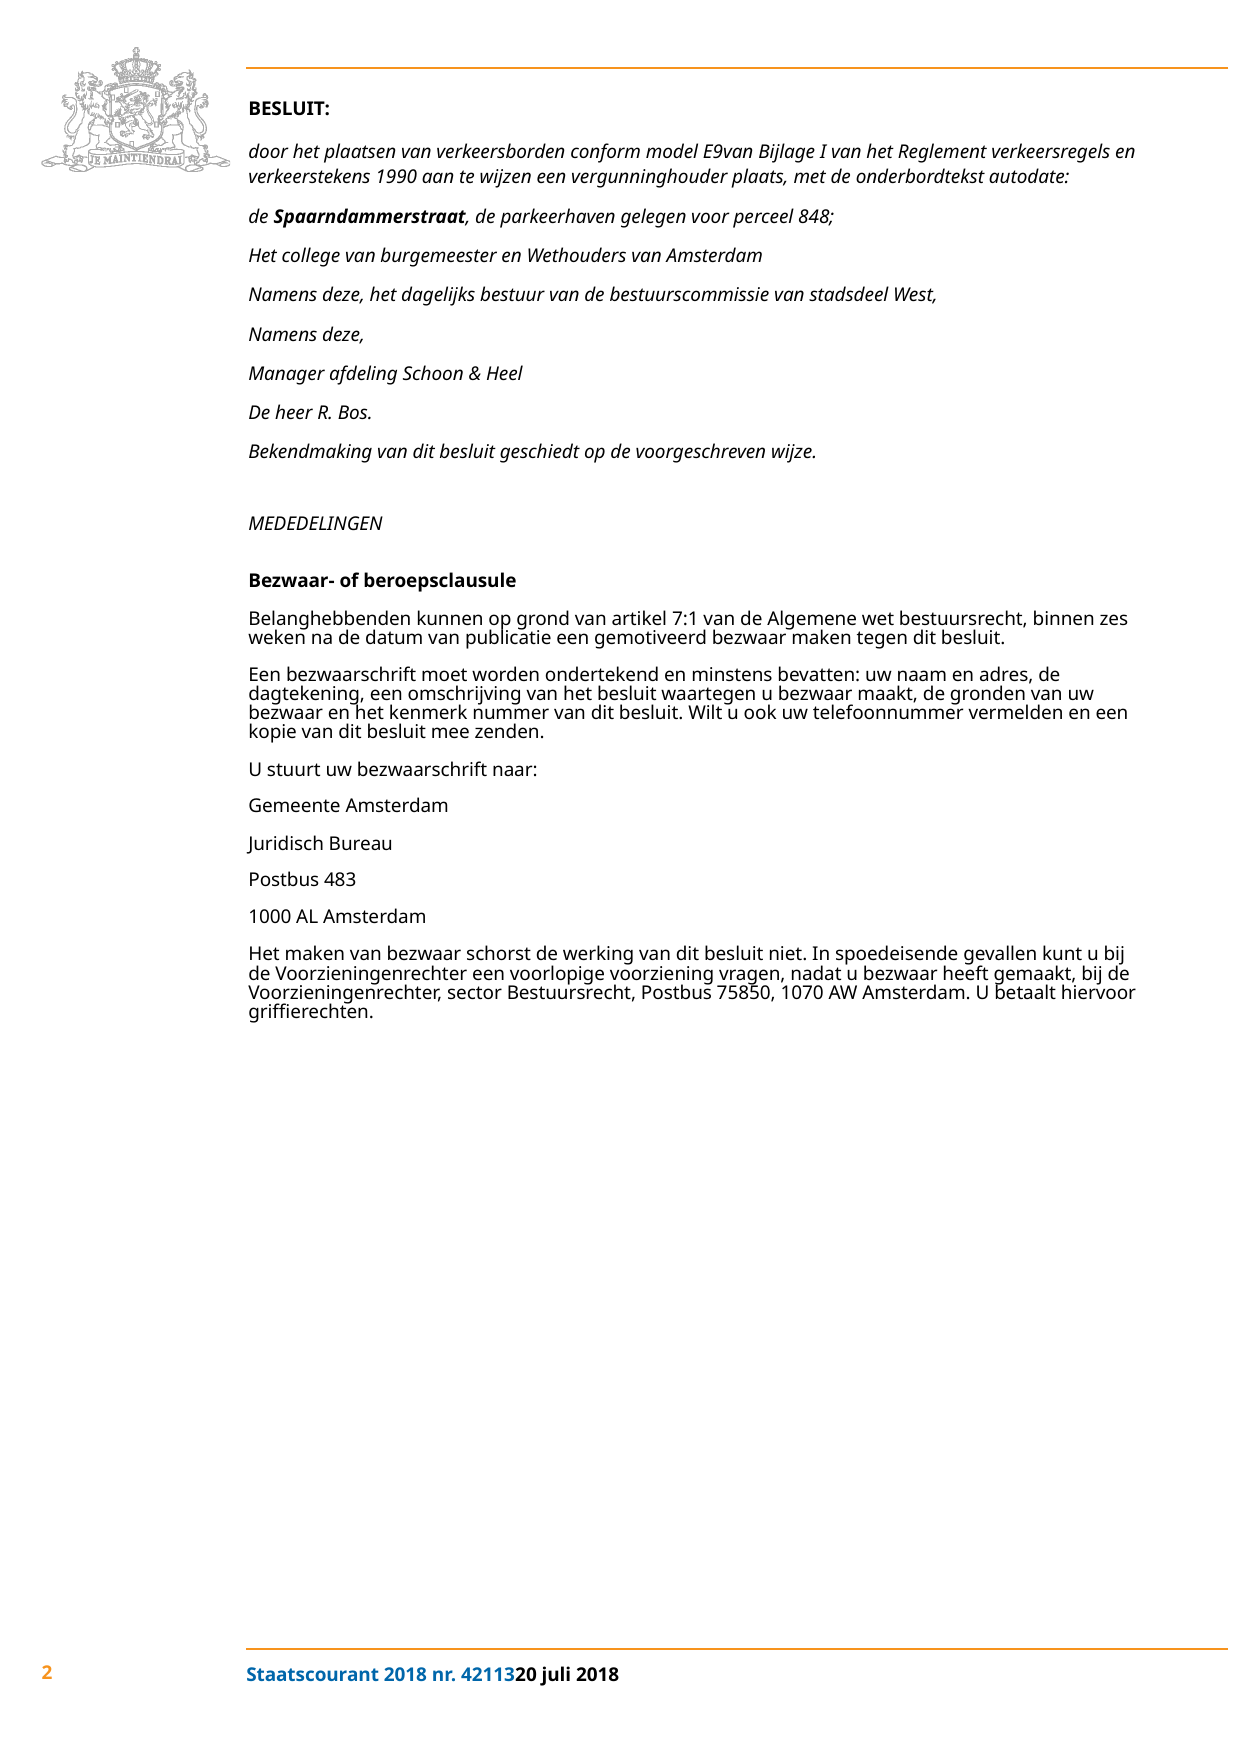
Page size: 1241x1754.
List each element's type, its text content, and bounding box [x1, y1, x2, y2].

text Namens deze, [248, 321, 1152, 347]
text Manager afdeling Schoon & Heel [248, 360, 1152, 386]
text U stuurt uw bezwaarschrift naar: [248, 761, 1152, 780]
text MEDEDELINGEN [248, 510, 1152, 536]
text BESLUIT: [248, 95, 1152, 121]
text Postbus 483 [248, 871, 1152, 891]
text Namens deze, het dagelijks bestuur van de bestuurscommissie van stadsdeel West, [248, 282, 1152, 307]
text de Spaarndammerstraat, de parkeerhaven gelegen voor perceel 848; [248, 203, 1152, 229]
text Belanghebbenden kunnen op grond van artikel 7:1 van de Algemene wet bestuursrecht, binnen zes weken na de datum van publicatie een gemotiveerd bezwaar maken tegen dit besluit. [248, 609, 1152, 648]
text De heer R. Bos. [248, 399, 1152, 425]
picture [41, 47, 231, 172]
text Het college van burgemeester en Wethouders van Amsterdam [248, 242, 1152, 268]
text 1000 AL Amsterdam [248, 908, 1152, 928]
text Gemeente Amsterdam [248, 797, 1152, 817]
text Bekendmaking van dit besluit geschiedt op de voorgeschreven wijze. [248, 439, 1152, 464]
text Juridisch Bureau [248, 834, 1152, 854]
text Het maken van bezwaar schorst de werking van dit besluit niet. In spoedeisende gevallen kunt u bij de Voorzieningenrechter een voorlopige voorziening vragen, nadat u bezwaar heeft gemaakt, bij de Voorzieningenrechter, sector Bestuursrecht, Postbus 75850, 1070 AW Amsterdam. U betaalt hiervoor griffierechten. [248, 945, 1152, 1022]
text Bezwaar- of beroepsclausule [248, 572, 1152, 592]
text Een bezwaarschrift moet worden ondertekend en minstens bevatten: uw naam en adres, de dagtekening, een omschrijving van het besluit waartegen u bezwaar maakt, de gronden van uw bezwaar en het kenmerk nummer van dit besluit. Wilt u ook uw telefoonnummer vermelden en een kopie van dit besluit mee zenden. [248, 666, 1152, 743]
text door het plaatsen van verkeersborden conform model E9van Bijlage I van het Reglement verkeersregels en verkeerstekens 1990 aan te wijzen een vergunninghouder plaats, met de onderbordtekst autodate: [248, 138, 1152, 189]
